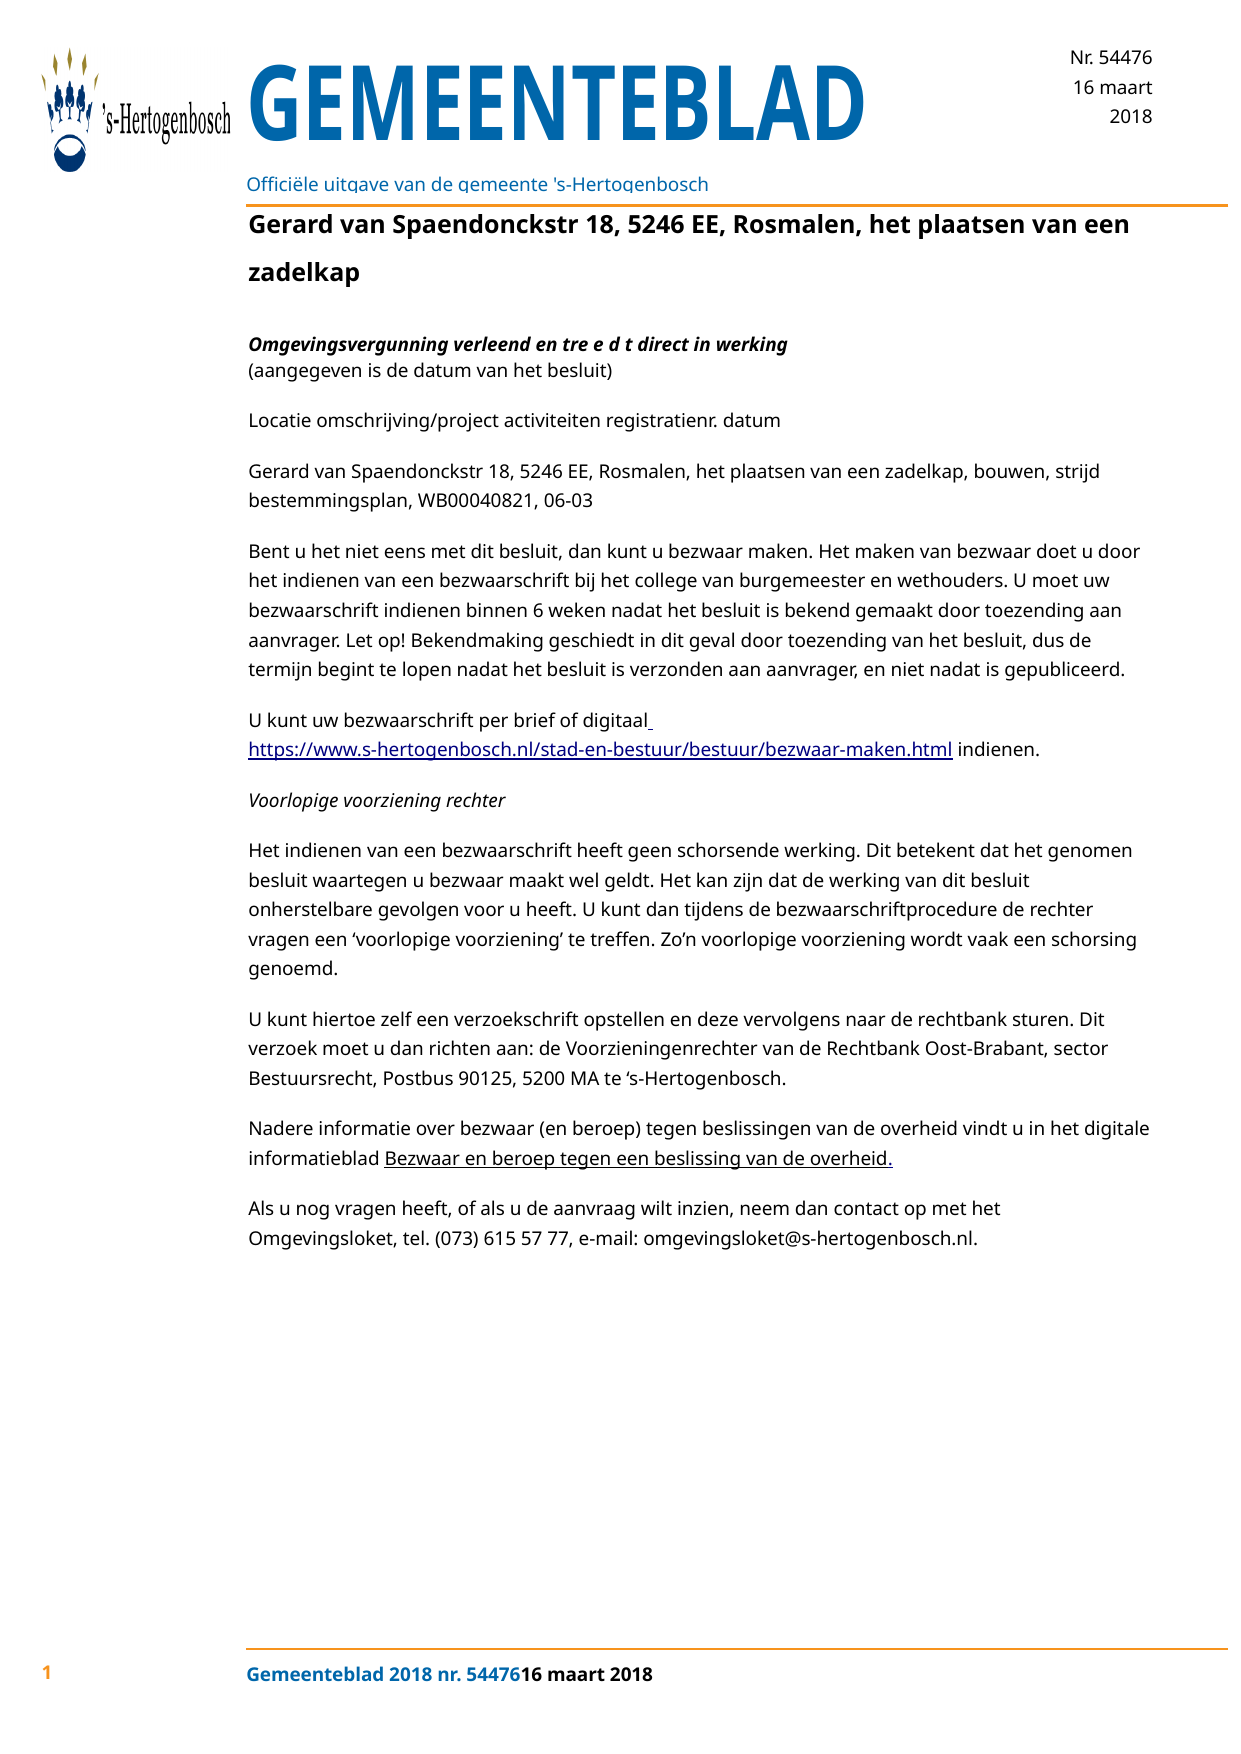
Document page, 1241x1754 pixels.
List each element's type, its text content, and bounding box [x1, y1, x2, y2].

text U kunt hiertoe zelf een verzoekschrift opstellen en deze vervolgens naar de rechtbank sturen. Dit verzoek moet u dan richten aan: de Voorzieningenrechter van de Rechtbank Oost-Brabant, sector Bestuursrecht, Postbus 90125, 5200 MA te ‘s-Hertogenbosch. [248, 1006, 1152, 1091]
picture [41, 47, 231, 172]
text (aangegeven is de datum van het besluit) [248, 357, 1152, 383]
text Het indienen van een bezwaarschrift heeft geen schorsende werking. Dit betekent dat het genomen besluit waartegen u bezwaar maakt wel geldt. Het kan zijn dat de werking van dit besluit onherstelbare gevolgen voor u heeft. U kunt dan tijdens de bezwaarschriftprocedure de rechter vragen een ‘voorlopige voorziening’ te treffen. Zo’n voorlopige voorziening wordt vaak een schorsing genoemd. [248, 837, 1152, 981]
text Nadere informatie over bezwaar (en beroep) tegen beslissingen van de overheid vindt u in het digitale informatieblad Bezwaar en beroep tegen een beslissing van de overheid. [248, 1116, 1152, 1171]
text Omgevingsvergunning verleend en tre e d t direct in werking [248, 331, 1152, 357]
text Als u nog vragen heeft, of als u de aanvraag wilt inzien, neem dan contact op met het Omgevingsloket, tel. (073) 615 57 77, e-mail: omgevingsloket@s-hertogenbosch.nl. [248, 1196, 1152, 1251]
text Gerard van Spaendonckstr 18, 5246 EE, Rosmalen, het plaatsen van een zadelkap, bouwen, strijd bestemmingsplan, WB00040821, 06-03 [248, 458, 1152, 513]
text Gerard van Spaendonckstr 18, 5246 EE, Rosmalen, het plaatsen van een zadelkap [248, 207, 1152, 288]
text U kunt uw bezwaarschrift per brief of digitaal https://www.s-hertogenbosch.nl/stad-en-bestuur/bestuur/bezwaar-maken.html indienen. [248, 707, 1152, 762]
text Bent u het niet eens met dit besluit, dan kunt u bezwaar maken. Het maken van bezwaar doet u door het indienen van een bezwaarschrift bij het college van burgemeester en wethouders. U moet uw bezwaarschrift indienen binnen 6 weken nadat het besluit is bekend gemaakt door toezending aan aanvrager. Let op! Bekendmaking geschiedt in dit geval door toezending van het besluit, dus de termijn begint te lopen nadat het besluit is verzonden aan aanvrager, en niet nadat is gepubliceerd. [248, 538, 1152, 682]
text Voorlopige voorziening rechter [248, 787, 1152, 812]
text Locatie omschrijving/project activiteiten registratienr. datum [248, 408, 1152, 433]
